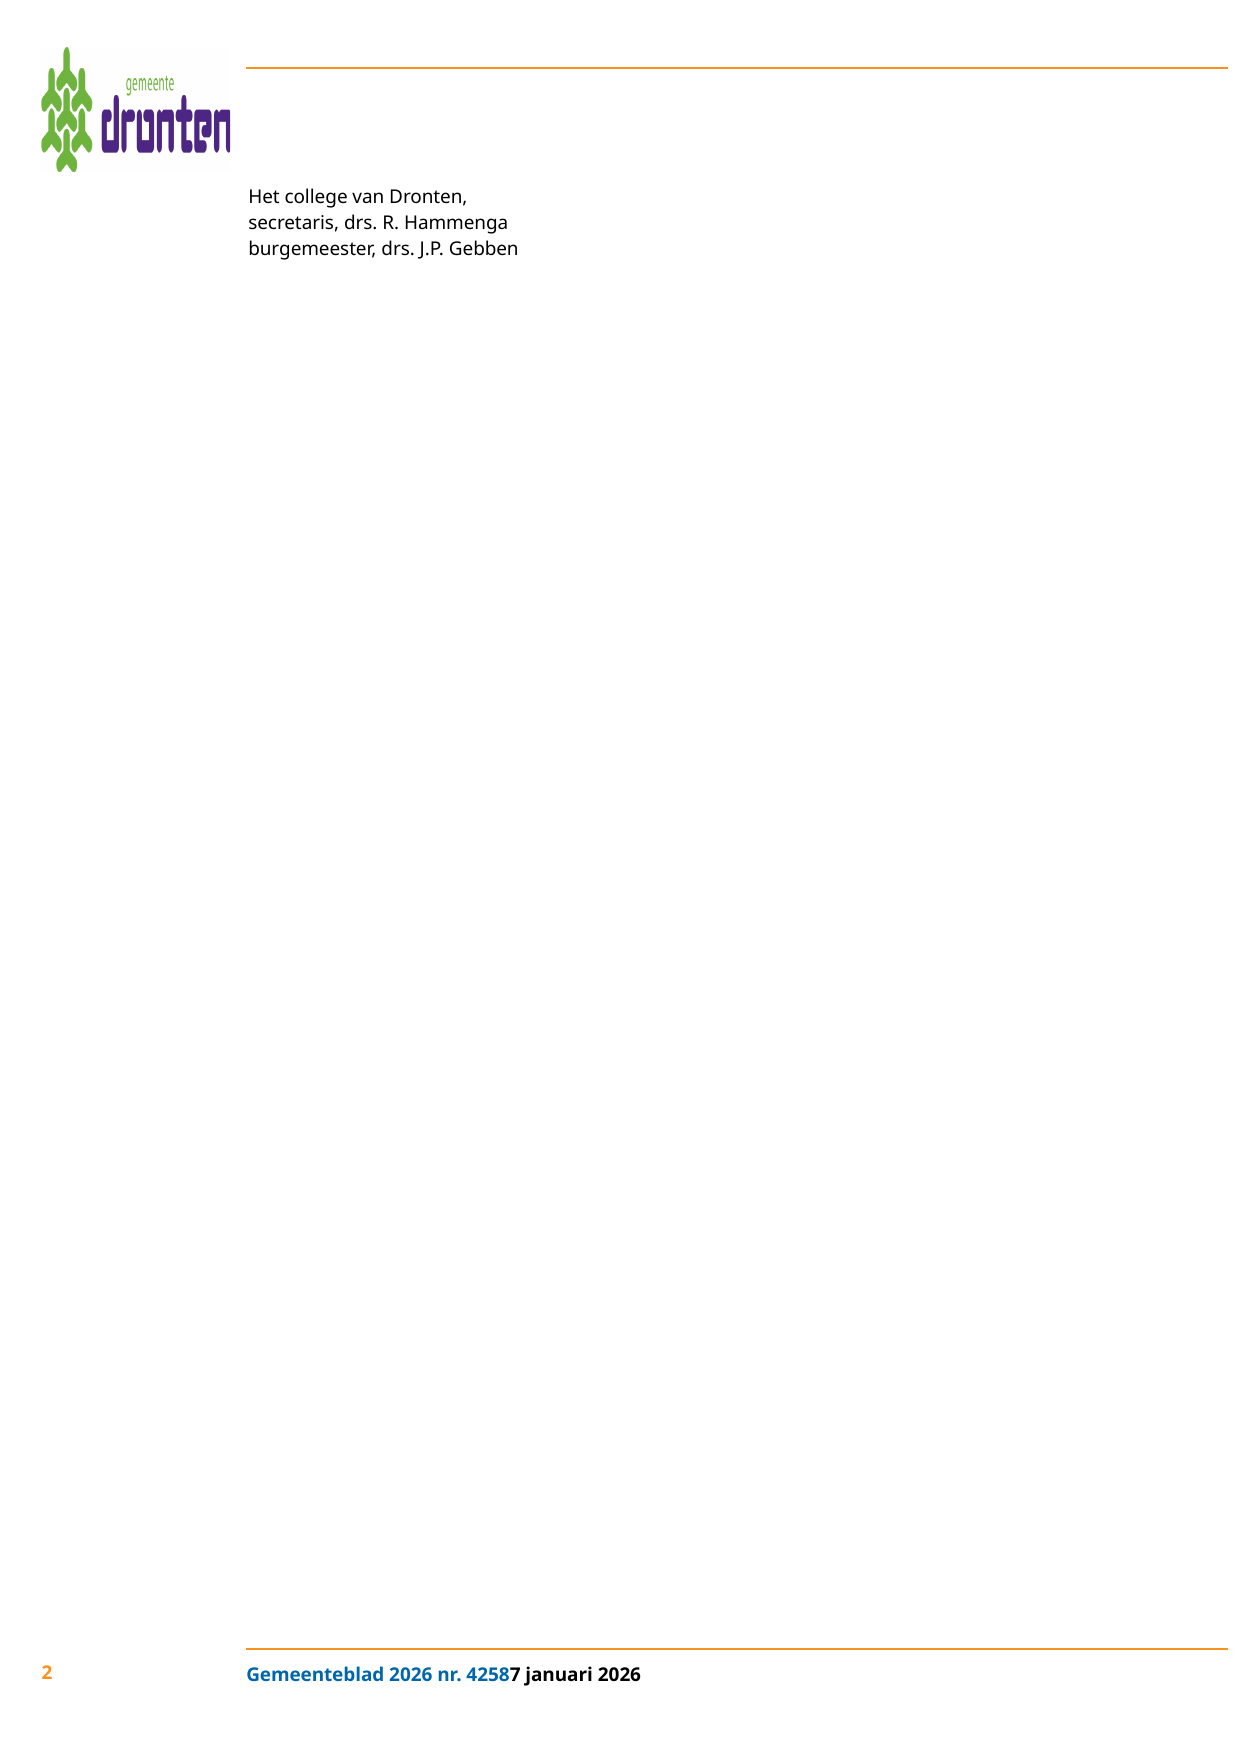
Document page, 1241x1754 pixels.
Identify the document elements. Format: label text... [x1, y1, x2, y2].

text secretaris, drs. R. Hammenga [248, 209, 1152, 235]
picture [41, 47, 231, 172]
text burgemeester, drs. J.P. Gebben [248, 235, 1152, 261]
text Het college van Dronten, [248, 183, 1152, 209]
